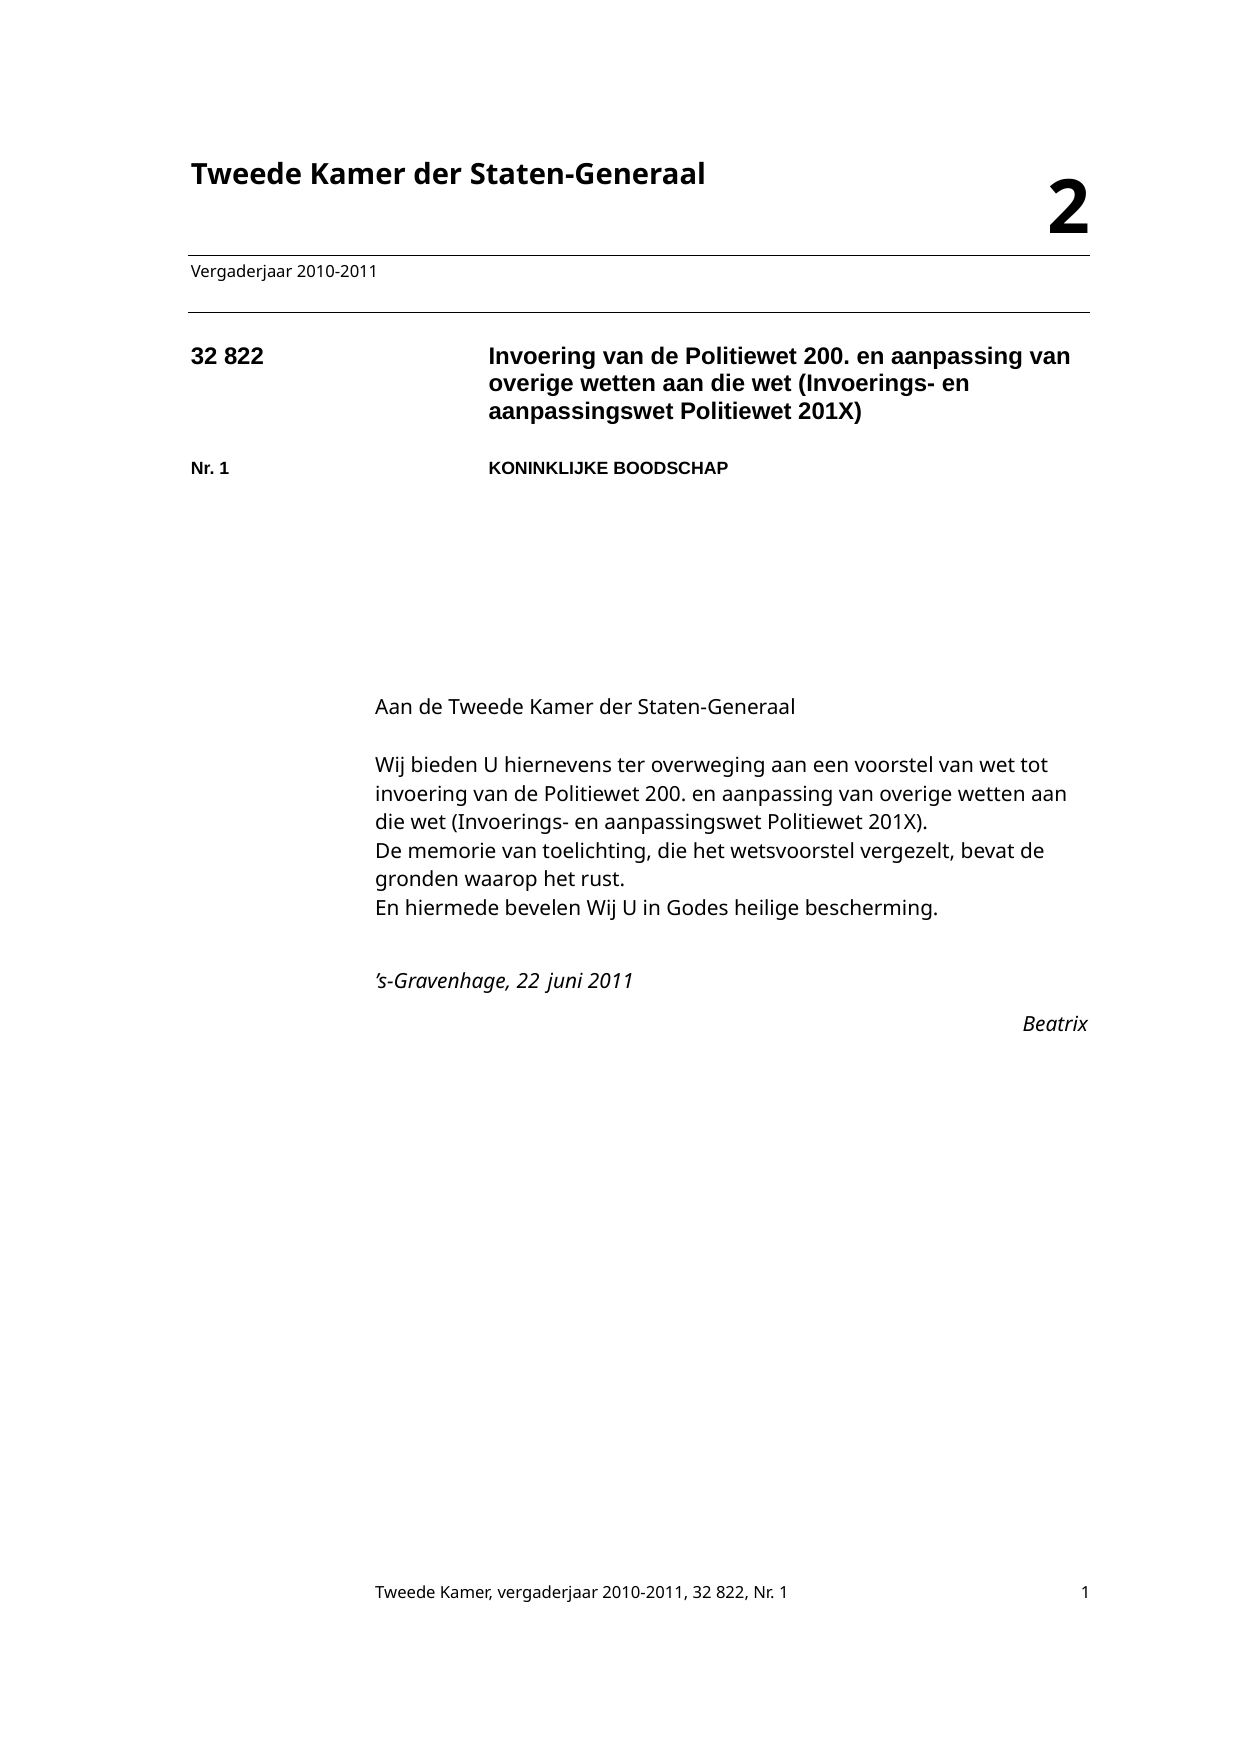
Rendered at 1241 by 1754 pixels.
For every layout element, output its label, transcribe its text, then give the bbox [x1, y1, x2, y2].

table_cell [485, 256, 1090, 312]
text De memorie van toelichting, die het wetsvoorstel vergezelt, bevat de gronden waarop het rust. [375, 836, 1090, 893]
text Beatrix [375, 1009, 1090, 1038]
table_cell 32 822 [188, 339, 485, 454]
text En hiermede bevelen Wij U in Godes heilige bescherming. [375, 893, 1090, 921]
table_cell KONINKLIJKE BOODSCHAP [485, 455, 1090, 573]
text ’s-Gravenhage, 22 juni 2011 [375, 966, 1090, 994]
table_cell Nr. 1 [188, 455, 485, 573]
table_header Tweede Kamer der Staten-Generaal [188, 150, 909, 255]
table_cell Vergaderjaar 2010-2011 [188, 256, 485, 312]
table_header 2 [910, 150, 1090, 255]
table_cell [188, 313, 485, 339]
text Aan de Tweede Kamer der Staten-Generaal [375, 692, 1090, 721]
table_cell [485, 313, 1090, 339]
text Wij bieden U hiernevens ter overweging aan een voorstel van wet tot invoering van de Politiewet 200. en aanpassing van overige wetten aan die wet (Invoerings- en aanpassingswet Politiewet 201X). [375, 751, 1090, 836]
table_cell Invoering van de Politiewet 200. en aanpassing van overige wetten aan die wet (Invoerings- en aanpassingswet Politiewet 201X) [485, 339, 1090, 454]
